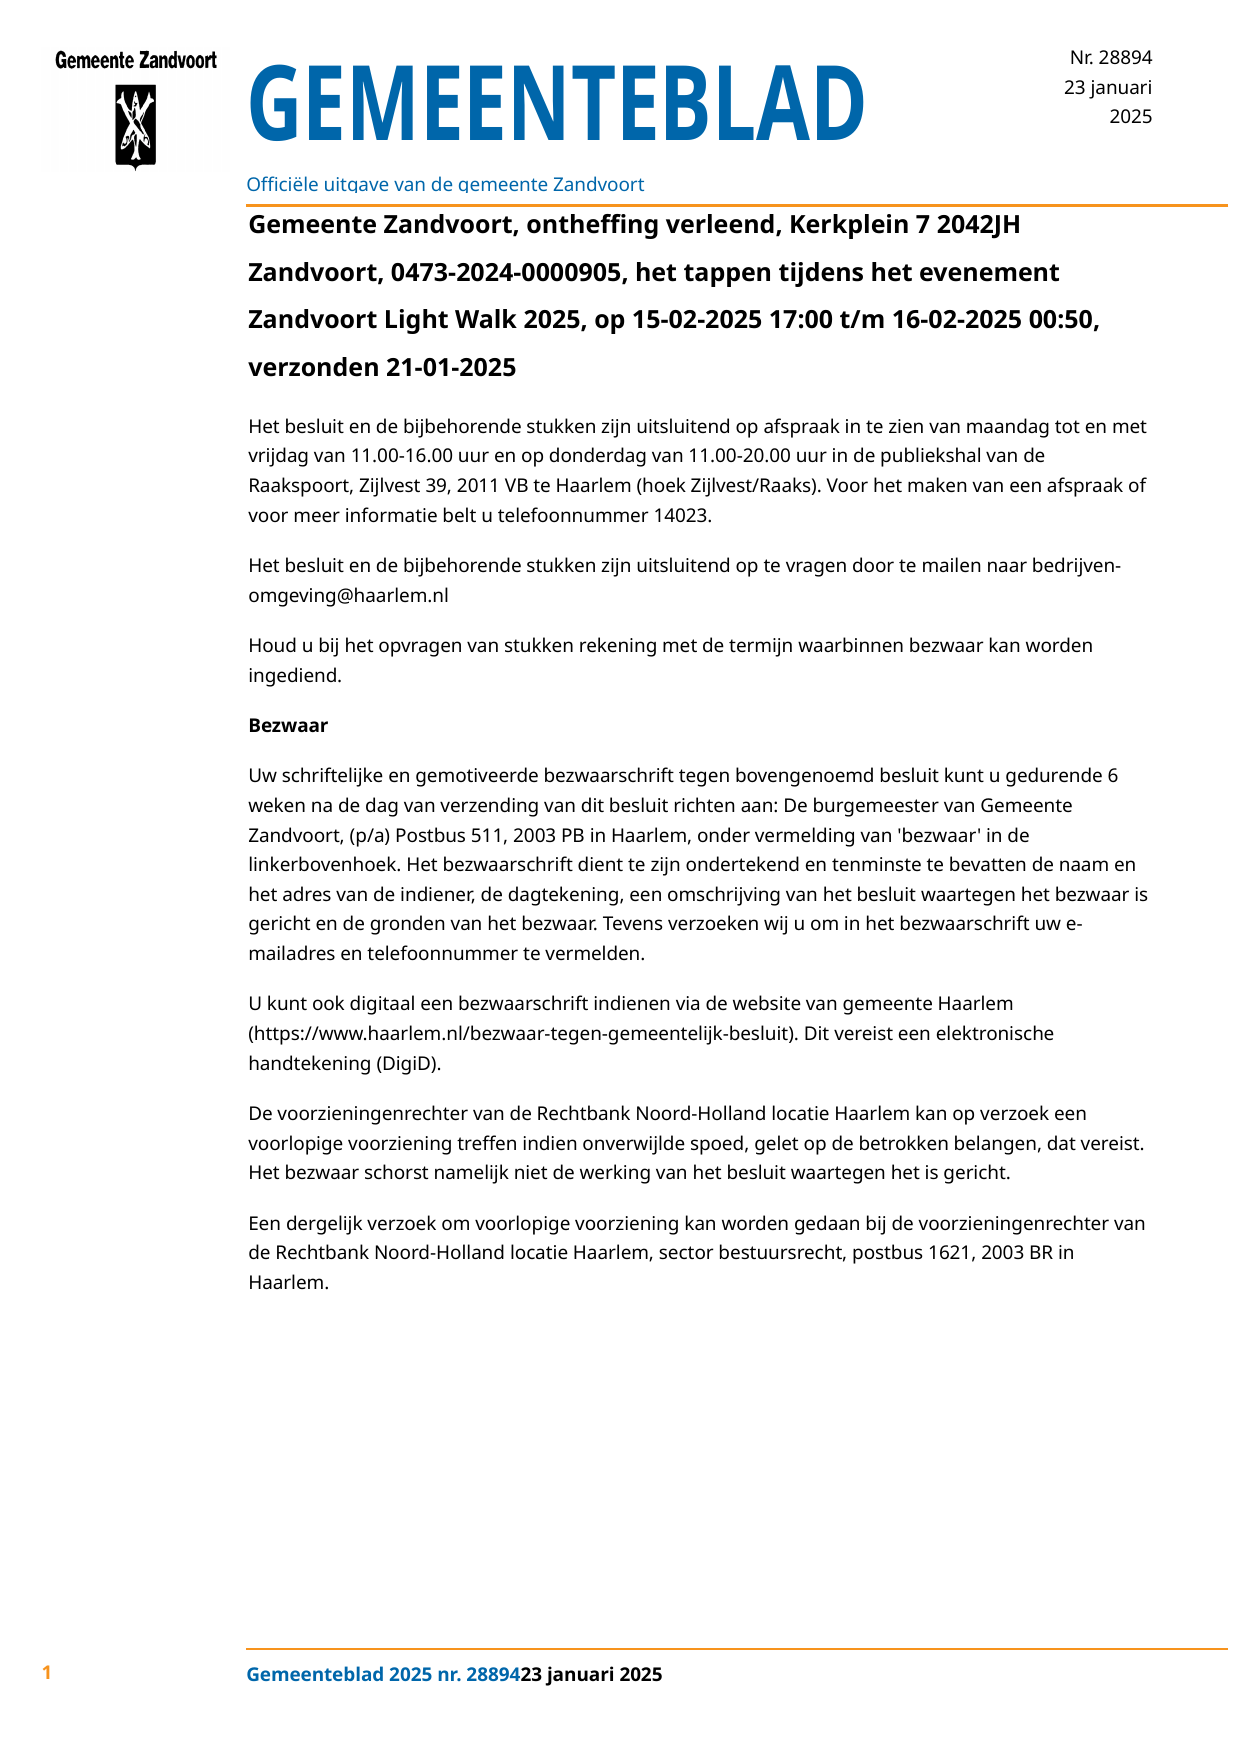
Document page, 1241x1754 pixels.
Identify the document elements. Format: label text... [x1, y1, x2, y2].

text De voorzieningenrechter van de Rechtbank Noord-Holland locatie Haarlem kan op verzoek een voorlopige voorziening treffen indien onverwijlde spoed, gelet op de betrokken belangen, dat vereist. Het bezwaar schorst namelijk niet de werking van het besluit waartegen het is gericht. [248, 1100, 1152, 1185]
text Bezwaar [248, 712, 1152, 738]
text Een dergelijk verzoek om voorlopige voorziening kan worden gedaan bij de voorzieningenrechter van de Rechtbank Noord-Holland locatie Haarlem, sector bestuursrecht, postbus 1621, 2003 BR in Haarlem. [248, 1210, 1152, 1295]
text Uw schriftelijke en gemotiveerde bezwaarschrift tegen bovengenoemd besluit kunt u gedurende 6 weken na de dag van verzending van dit besluit richten aan: De burgemeester van Gemeente Zandvoort, (p/a) Postbus 511, 2003 PB in Haarlem, onder vermelding van 'bezwaar' in de linkerbovenhoek. Het bezwaarschrift dient te zijn ondertekend en tenminste te bevatten de naam en het adres van de indiener, de dagtekening, een omschrijving van het besluit waartegen het bezwaar is gericht en de gronden van het bezwaar. Tevens verzoeken wij u om in het bezwaarschrift uw e-mailadres en telefoonnummer te vermelden. [248, 763, 1152, 966]
picture [41, 47, 231, 172]
text Houd u bij het opvragen van stukken rekening met de termijn waarbinnen bezwaar kan worden ingediend. [248, 632, 1152, 688]
text Gemeente Zandvoort, ontheffing verleend, Kerkplein 7 2042JH Zandvoort, 0473-2024-0000905, het tappen tijdens het evenement Zandvoort Light Walk 2025, op 15-02-2025 17:00 t/m 16-02-2025 00:50, verzonden 21-01-2025 [248, 207, 1152, 384]
text U kunt ook digitaal een bezwaarschrift indienen via de website van gemeente Haarlem (https://www.haarlem.nl/bezwaar-tegen-gemeentelijk-besluit). Dit vereist een elektronische handtekening (DigiD). [248, 991, 1152, 1076]
text Het besluit en de bijbehorende stukken zijn uitsluitend op afspraak in te zien van maandag tot en met vrijdag van 11.00-16.00 uur en op donderdag van 11.00-20.00 uur in de publiekshal van de Raakspoort, Zijlvest 39, 2011 VB te Haarlem (hoek Zijlvest/Raaks). Voor het maken van een afspraak of voor meer informatie belt u telefoonnummer 14023. [248, 413, 1152, 528]
text Het besluit en de bijbehorende stukken zijn uitsluitend op te vragen door te mailen naar bedrijven-omgeving@haarlem.nl [248, 552, 1152, 608]
